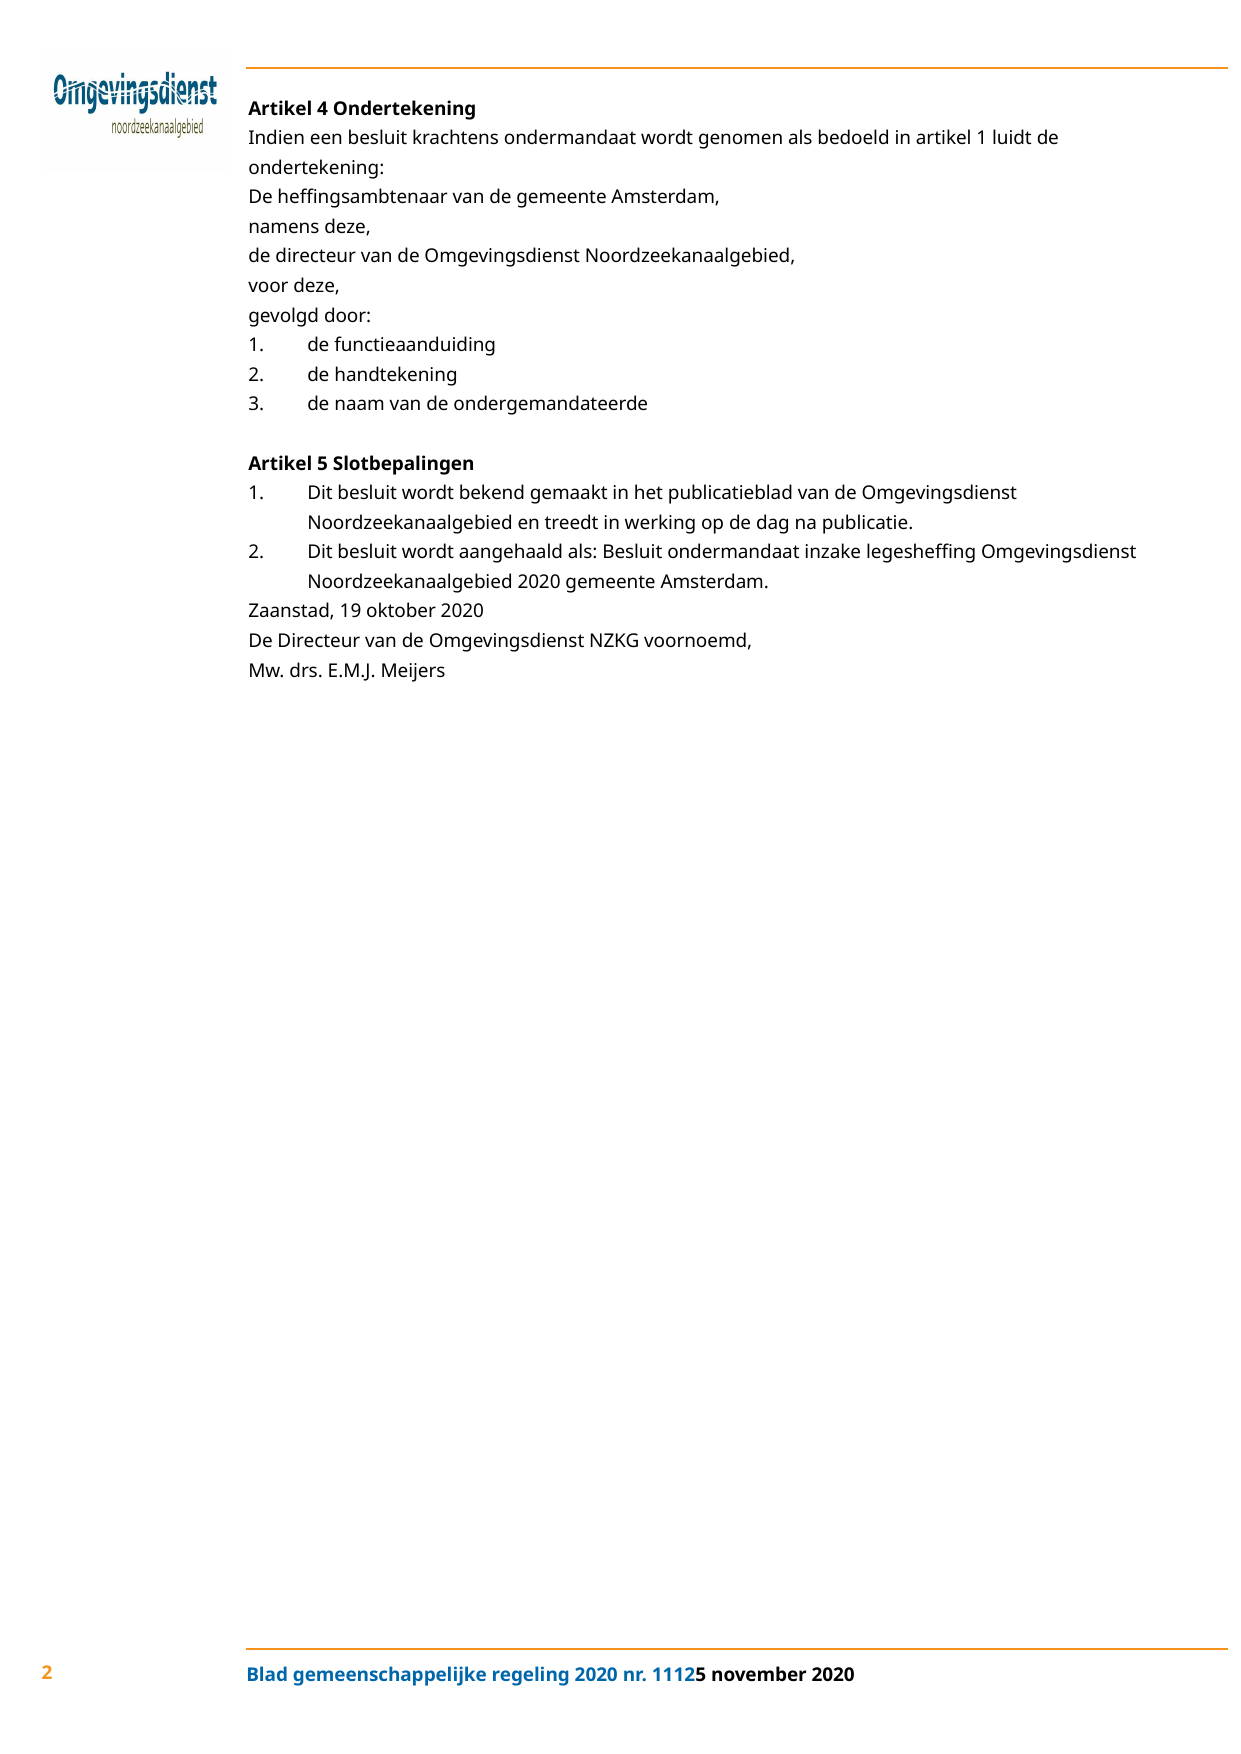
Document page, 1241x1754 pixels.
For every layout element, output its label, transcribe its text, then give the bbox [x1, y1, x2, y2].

text gevolgd door: [248, 302, 1152, 328]
text De heffingsambtenaar van de gemeente Amsterdam, [248, 183, 1152, 209]
text Artikel 4 Ondertekening [248, 95, 1152, 121]
text voor deze, [248, 272, 1152, 298]
list de functieaanduiding [248, 331, 1152, 357]
list Dit besluit wordt aangehaald als: Besluit ondermandaat inzake legesheffing Omgevingsdienst Noordzeekanaalgebied 2020 gemeente Amsterdam. [248, 538, 1152, 594]
text de directeur van de Omgevingsdienst Noordzeekanaalgebied, [248, 243, 1152, 268]
list de handtekening [248, 361, 1152, 387]
list Dit besluit wordt bekend gemaakt in het publicatieblad van de Omgevingsdienst Noordzeekanaalgebied en treedt in werking op de dag na publicatie. [248, 479, 1152, 535]
text De Directeur van de Omgevingsdienst NZKG voornoemd, [248, 627, 1152, 653]
text Indien een besluit krachtens ondermandaat wordt genomen als bedoeld in artikel 1 luidt de ondertekening: [248, 124, 1152, 180]
text Mw. drs. E.M.J. Meijers [248, 657, 1152, 683]
text namens deze, [248, 213, 1152, 239]
list de naam van de ondergemandateerde [248, 391, 1152, 416]
picture [41, 47, 231, 172]
text Artikel 5 Slotbepalingen [248, 450, 1152, 476]
text Zaanstad, 19 oktober 2020 [248, 598, 1152, 623]
